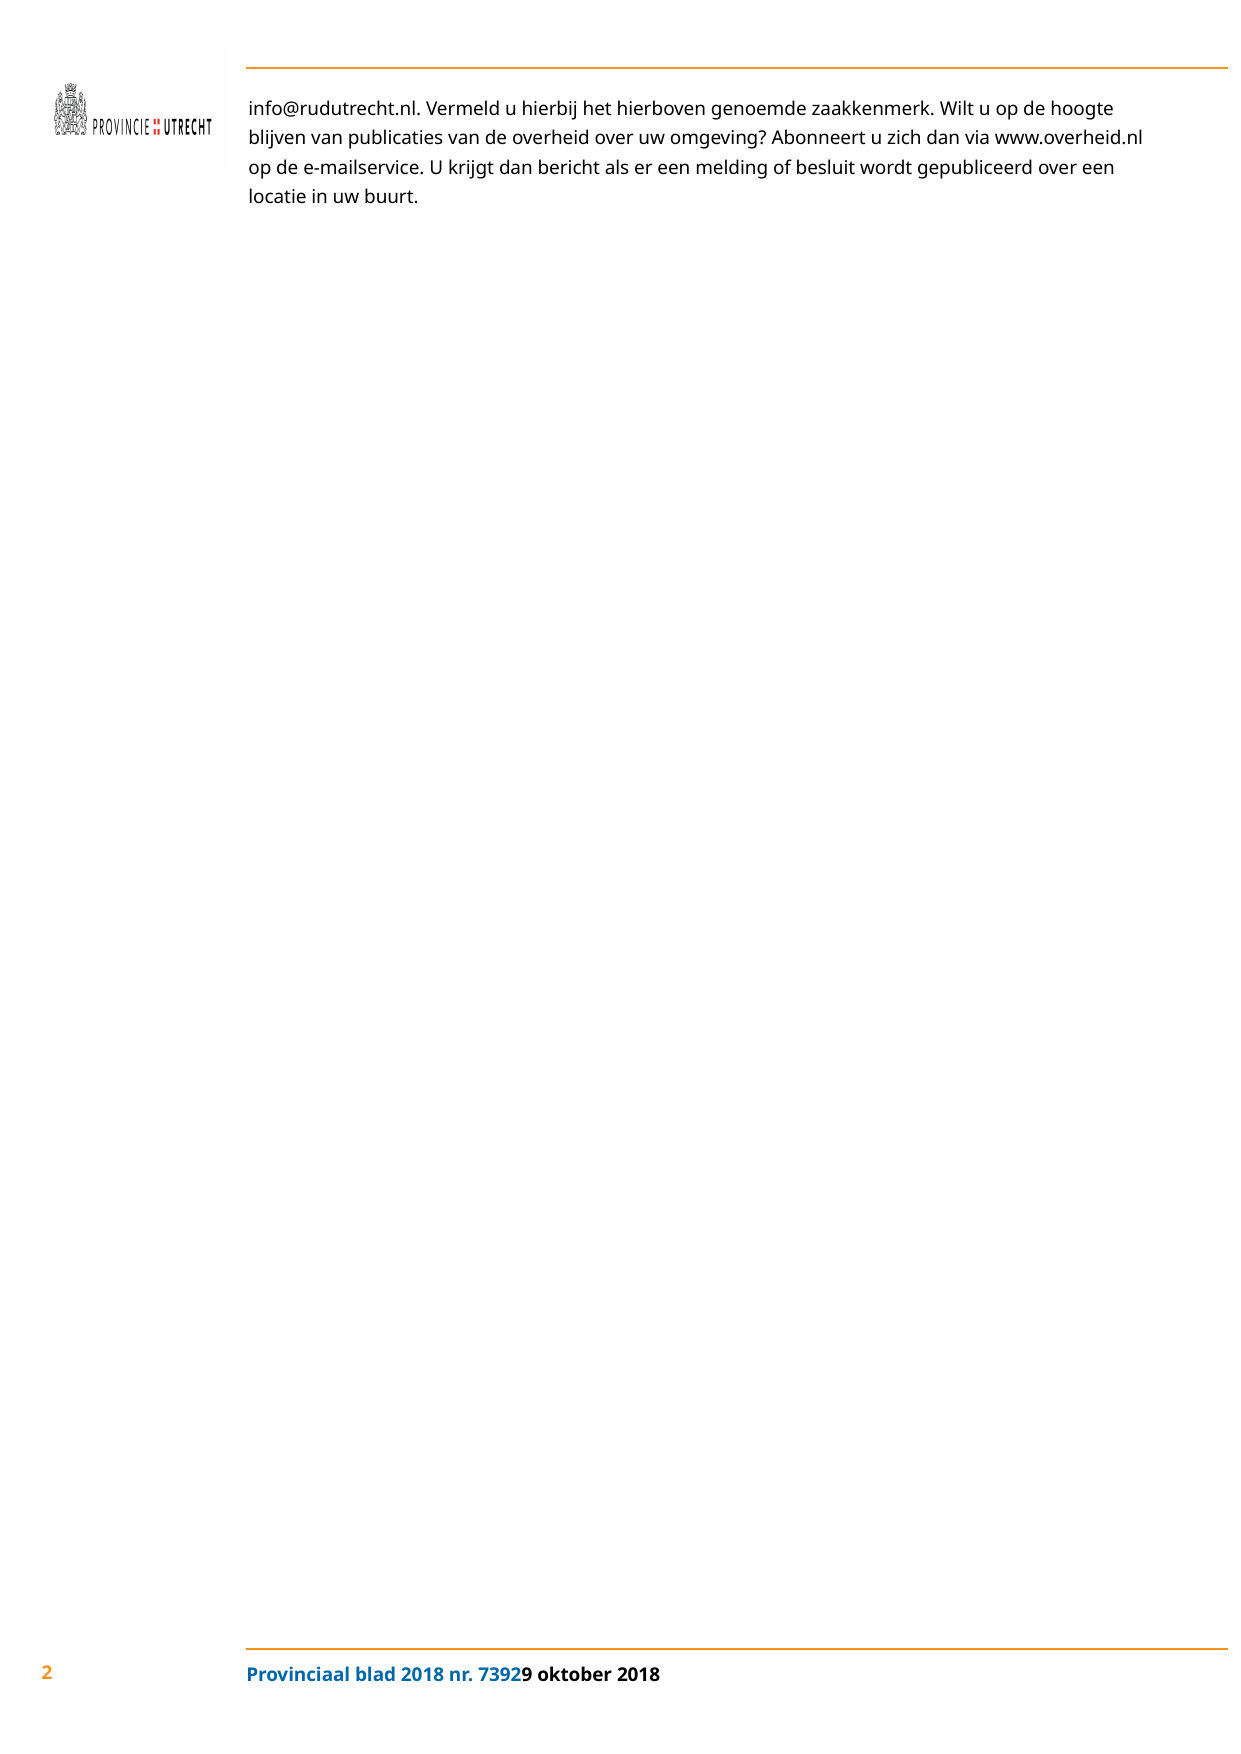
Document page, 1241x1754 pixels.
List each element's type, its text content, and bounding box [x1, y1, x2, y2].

picture [41, 47, 231, 172]
text info@rudutrecht.nl. Vermeld u hierbij het hierboven genoemde zaakkenmerk. Wilt u op de hoogte blijven van publicaties van de overheid over uw omgeving? Abonneert u zich dan via www.overheid.nl op de e-mailservice. U krijgt dan bericht als er een melding of besluit wordt gepubliceerd over een locatie in uw buurt. [248, 95, 1152, 209]
